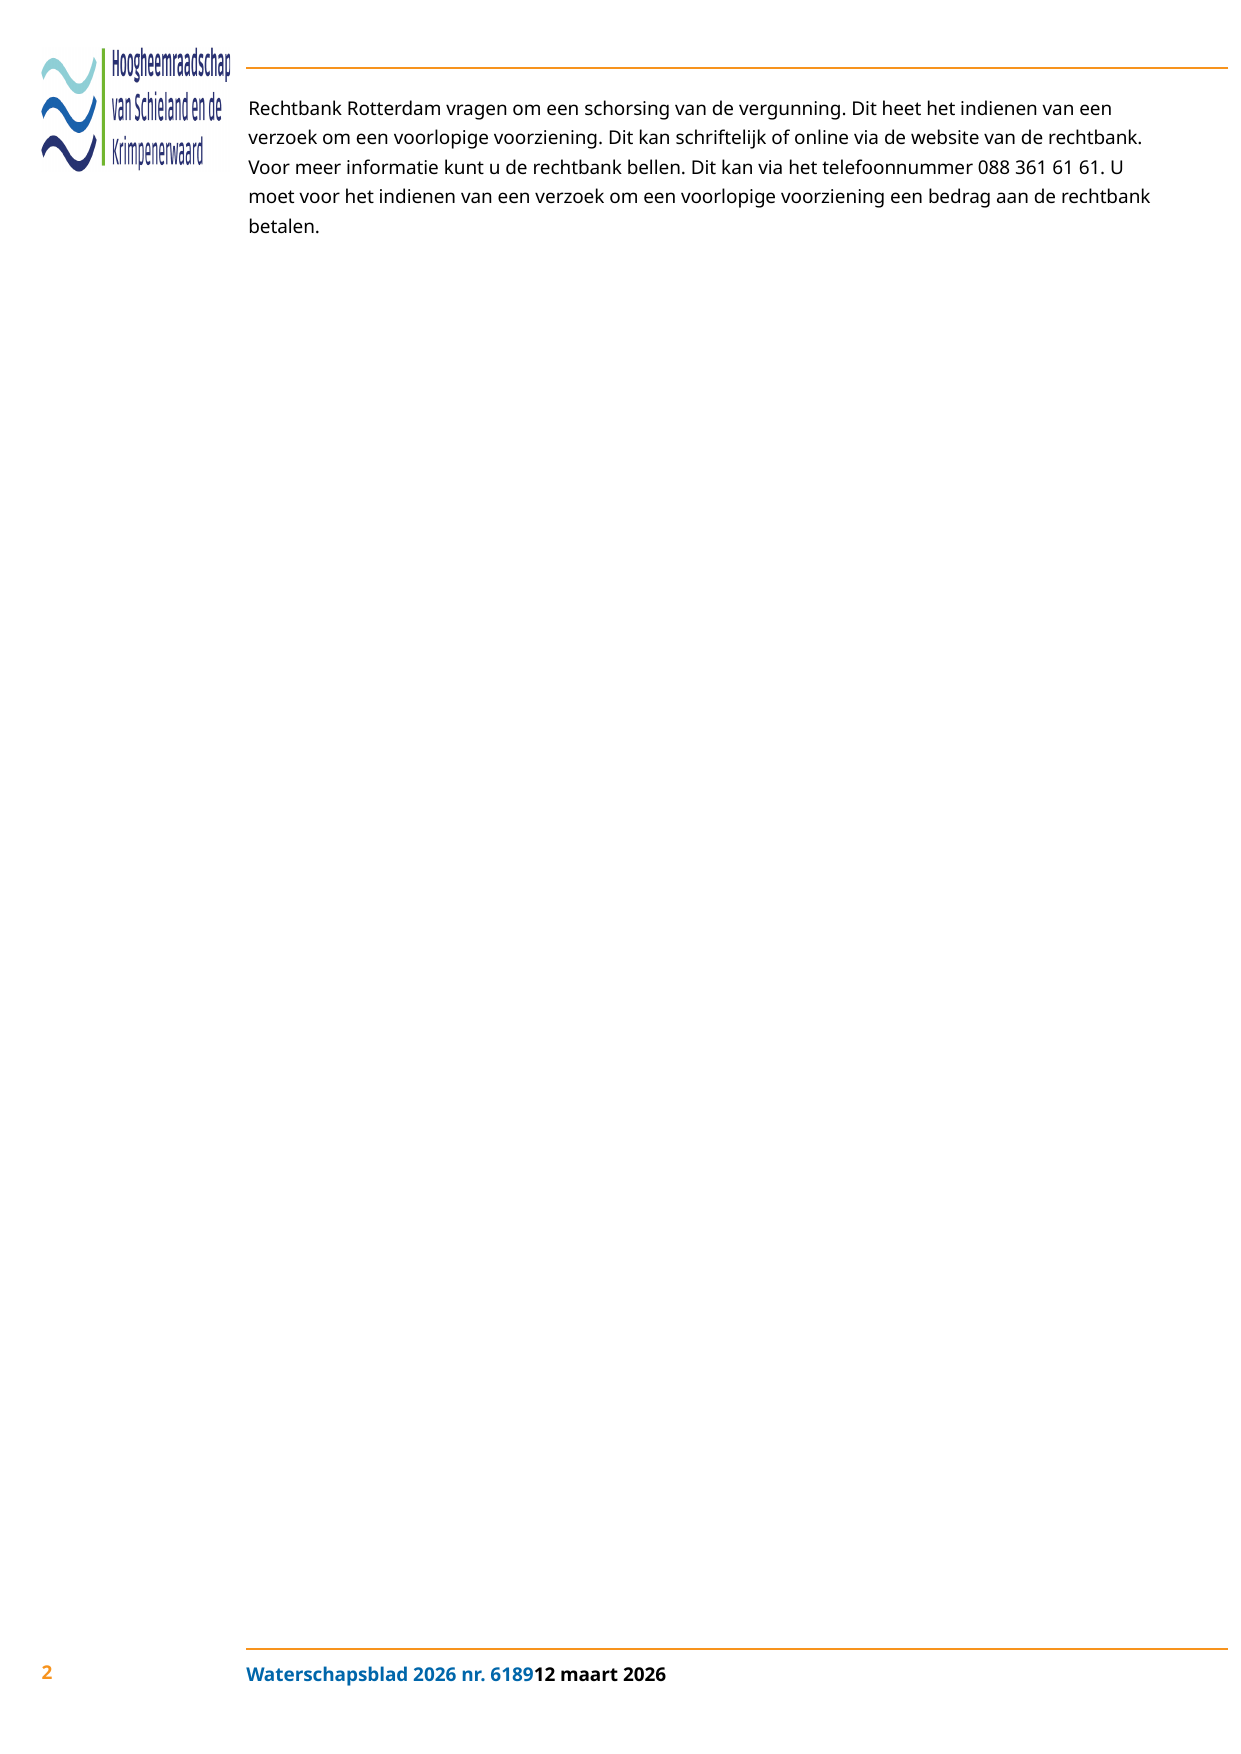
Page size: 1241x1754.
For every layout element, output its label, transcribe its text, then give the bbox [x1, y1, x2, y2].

picture [41, 47, 231, 172]
text Rechtbank Rotterdam vragen om een schorsing van de vergunning. Dit heet het indienen van een verzoek om een voorlopige voorziening. Dit kan schriftelijk of online via de website van de rechtbank. Voor meer informatie kunt u de rechtbank bellen. Dit kan via het telefoonnummer 088 361 61 61. U moet voor het indienen van een verzoek om een voorlopige voorziening een bedrag aan de rechtbank betalen. [248, 95, 1152, 239]
